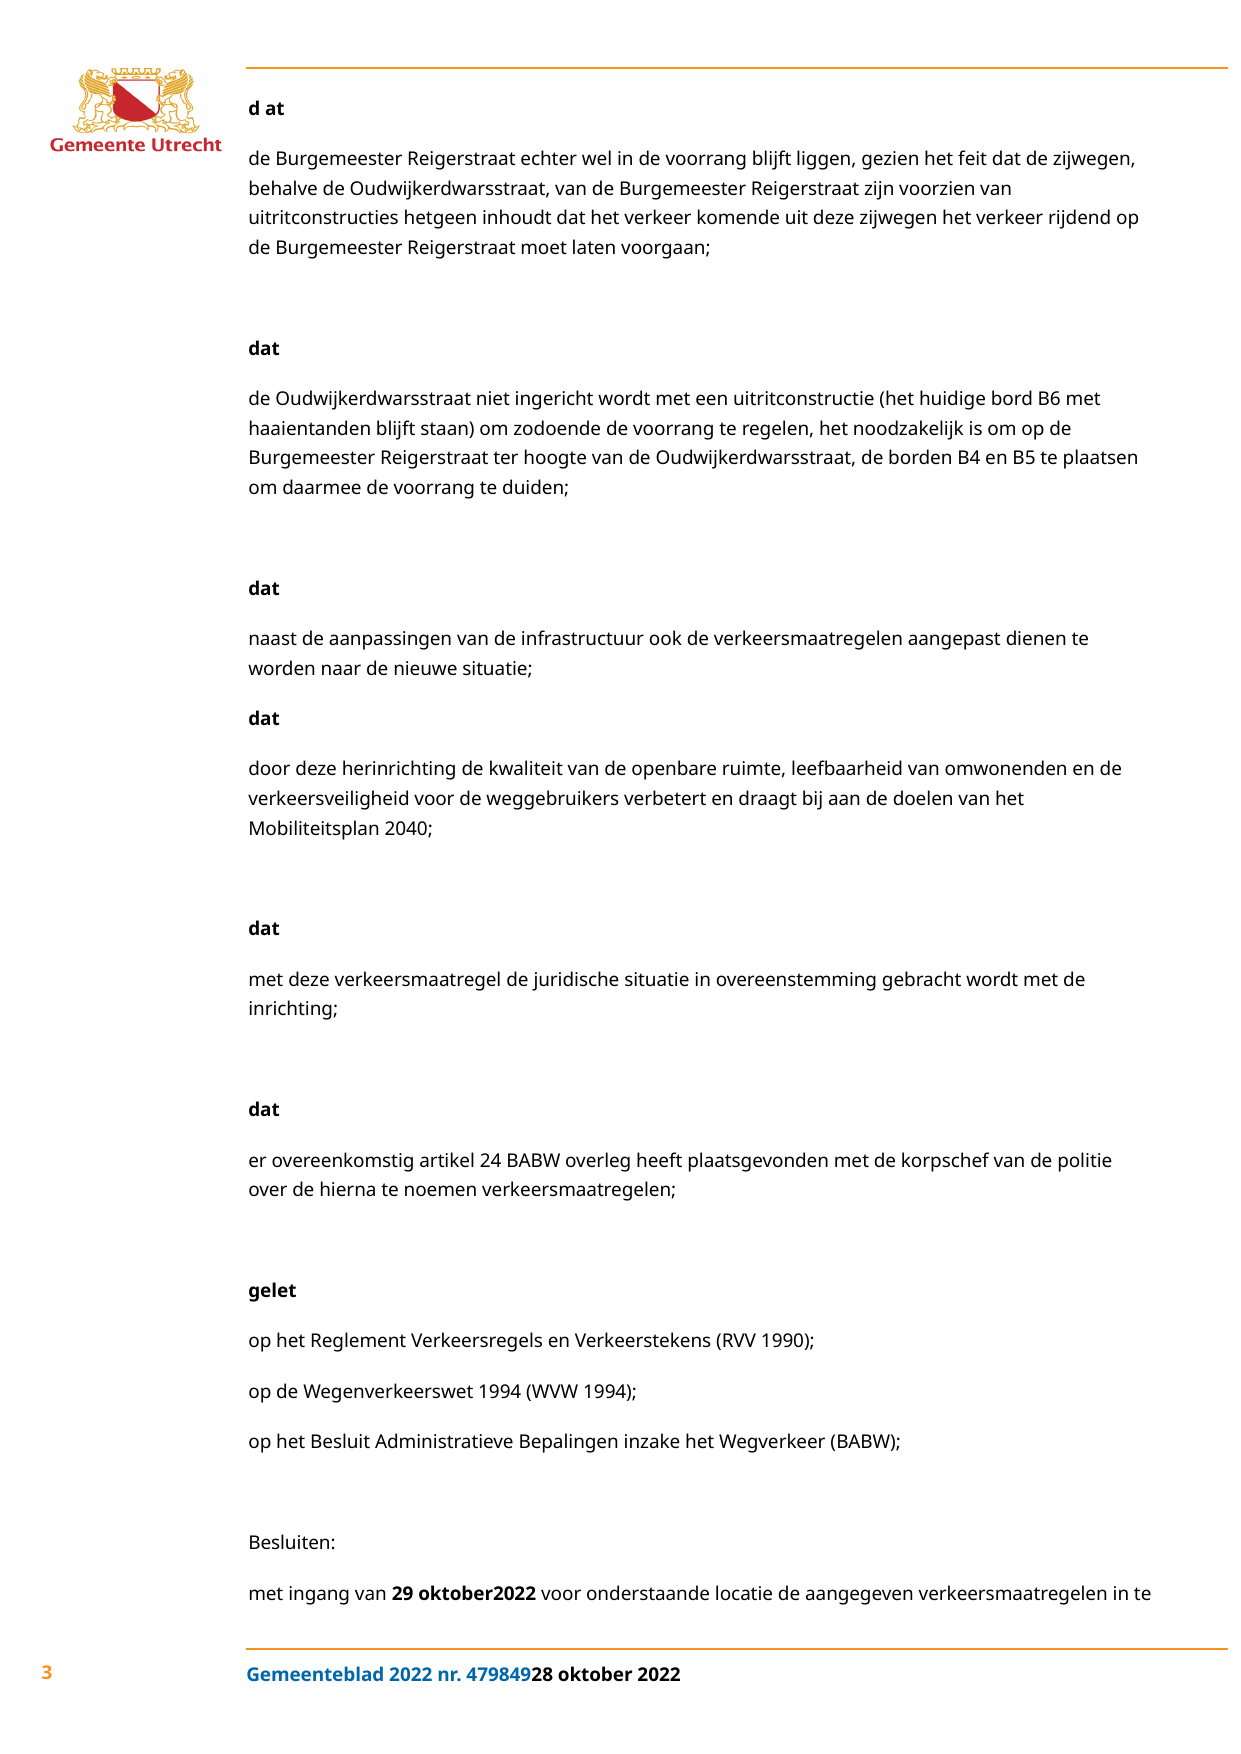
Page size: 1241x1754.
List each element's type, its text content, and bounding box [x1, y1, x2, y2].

text dat [248, 916, 1152, 941]
text de Burgemeester Reigerstraat echter wel in de voorrang blijft liggen, gezien het feit dat de zijwegen, behalve de Oudwijkerdwarsstraat, van de Burgemeester Reigerstraat zijn voorzien van uitritconstructies hetgeen inhoudt dat het verkeer komende uit deze zijwegen het verkeer rijdend op de Burgemeester Reigerstraat moet laten voorgaan; [248, 145, 1152, 260]
text op de Wegenverkeerswet 1994 (WVW 1994); [248, 1378, 1152, 1404]
text naast de aanpassingen van de infrastructuur ook de verkeersmaatregelen aangepast dienen te worden naar de nieuwe situatie; [248, 625, 1152, 681]
text gelet [248, 1277, 1152, 1303]
picture [41, 47, 231, 172]
text op het Besluit Administratieve Bepalingen inzake het Wegverkeer (BABW); [248, 1428, 1152, 1454]
text met deze verkeersmaatregel de juridische situatie in overeenstemming gebracht wordt met de inrichting; [248, 966, 1152, 1021]
text de Oudwijkerdwarsstraat niet ingericht wordt met een uitritconstructie (het huidige bord B6 met haaientanden blijft staan) om zodoende de voorrang te regelen, het noodzakelijk is om op de Burgemeester Reigerstraat ter hoogte van de Oudwijkerdwarsstraat, de borden B4 en B5 te plaatsen om daarmee de voorrang te duiden; [248, 385, 1152, 500]
text op het Reglement Verkeersregels en Verkeerstekens (RVV 1990); [248, 1328, 1152, 1353]
text dat [248, 705, 1152, 731]
text door deze herinrichting de kwaliteit van de openbare ruimte, leefbaarheid van omwonenden en de verkeersveiligheid voor de weggebruikers verbetert en draagt bij aan de doelen van het Mobiliteitsplan 2040; [248, 756, 1152, 841]
text met ingang van 29 oktober2022 voor onderstaande locatie de aangegeven verkeersmaatregelen in te [248, 1580, 1152, 1606]
text dat [248, 335, 1152, 361]
text er overeenkomstig artikel 24 BABW overleg heeft plaatsgevonden met de korpschef van de politie over de hierna te noemen verkeersmaatregelen; [248, 1147, 1152, 1202]
text d at [248, 95, 1152, 121]
text dat [248, 1096, 1152, 1122]
text Besluiten: [248, 1529, 1152, 1555]
text dat [248, 575, 1152, 601]
